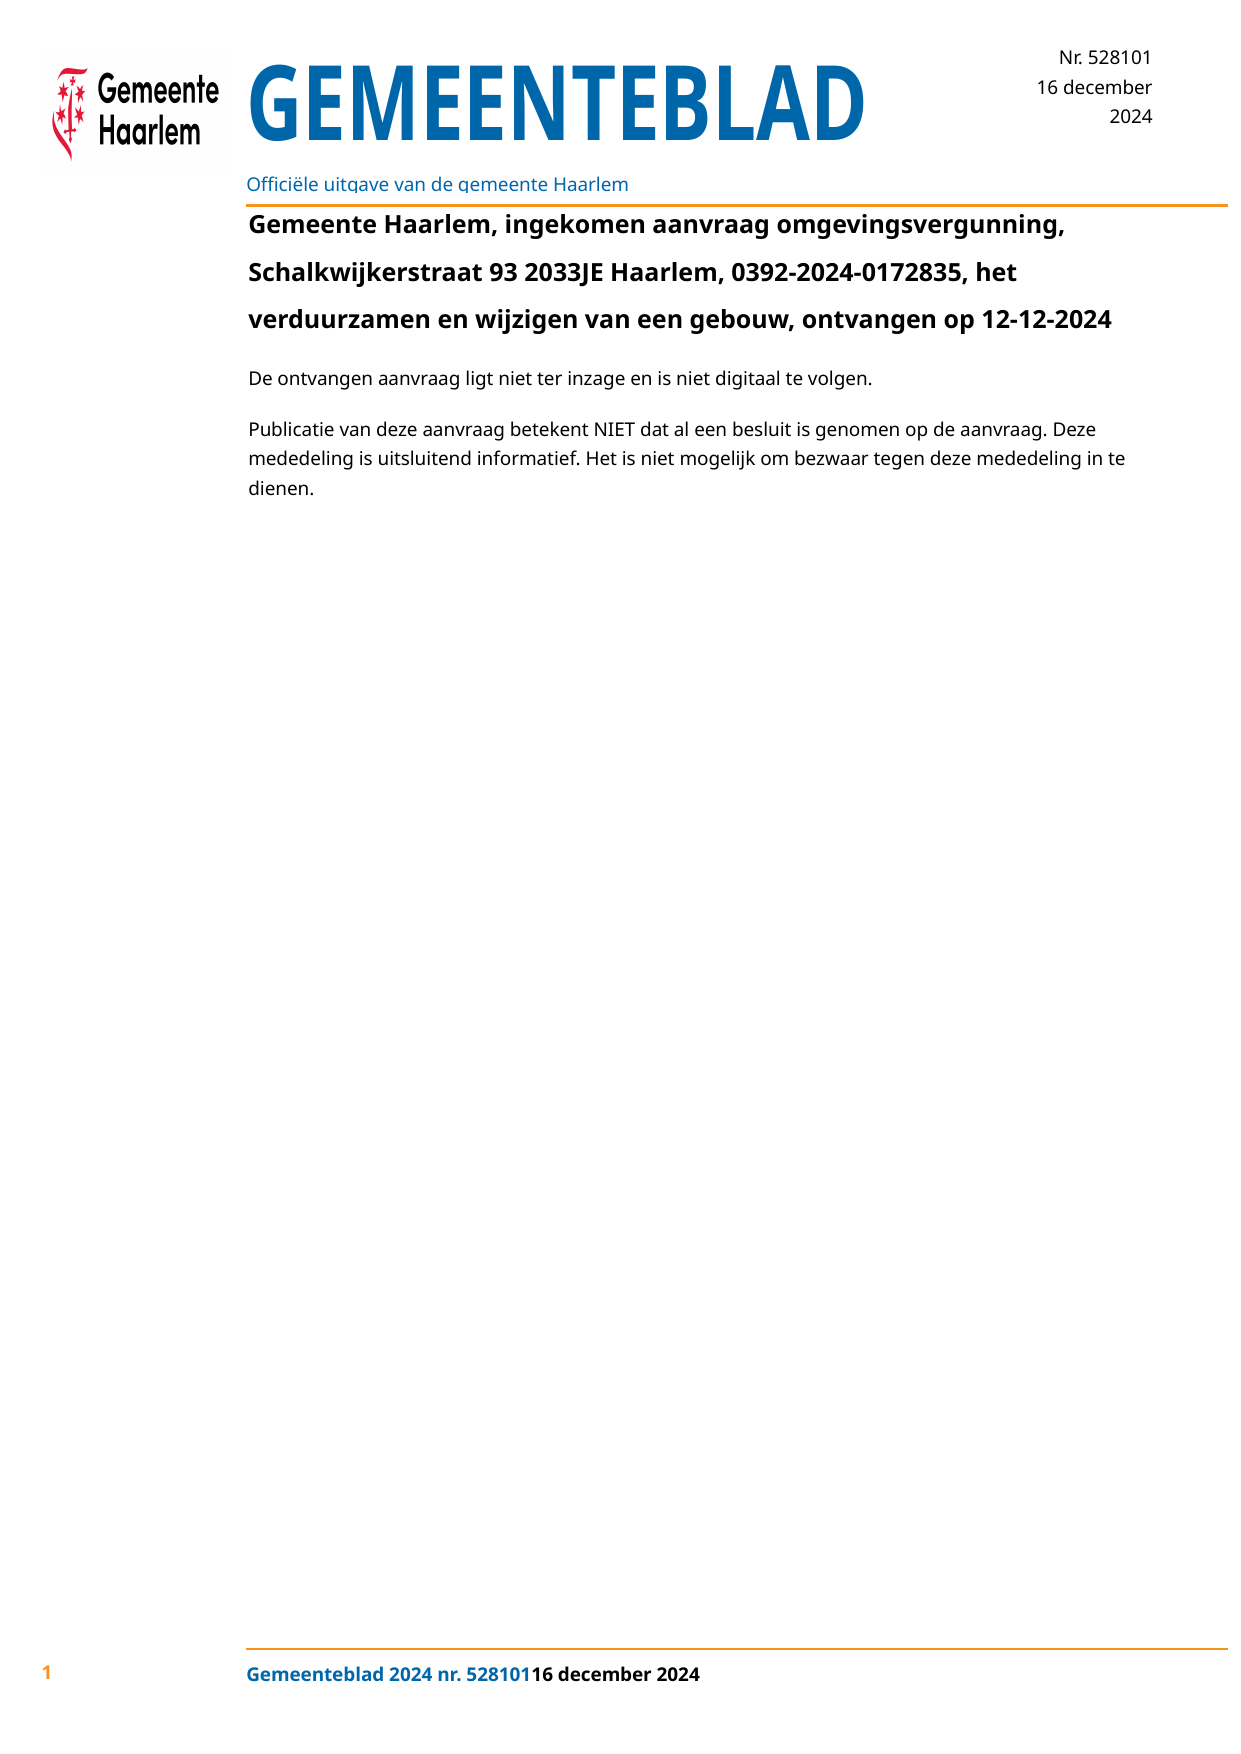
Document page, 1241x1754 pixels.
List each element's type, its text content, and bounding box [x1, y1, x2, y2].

text De ontvangen aanvraag ligt niet ter inzage en is niet digitaal te volgen. [248, 366, 1152, 391]
picture [41, 47, 231, 172]
text Gemeente Haarlem, ingekomen aanvraag omgevingsvergunning, Schalkwijkerstraat 93 2033JE Haarlem, 0392-2024-0172835, het verduurzamen en wijzigen van een gebouw, ontvangen op 12-12-2024 [248, 207, 1152, 336]
text Publicatie van deze aanvraag betekent NIET dat al een besluit is genomen op de aanvraag. Deze mededeling is uitsluitend informatief. Het is niet mogelijk om bezwaar tegen deze mededeling in te dienen. [248, 416, 1152, 501]
